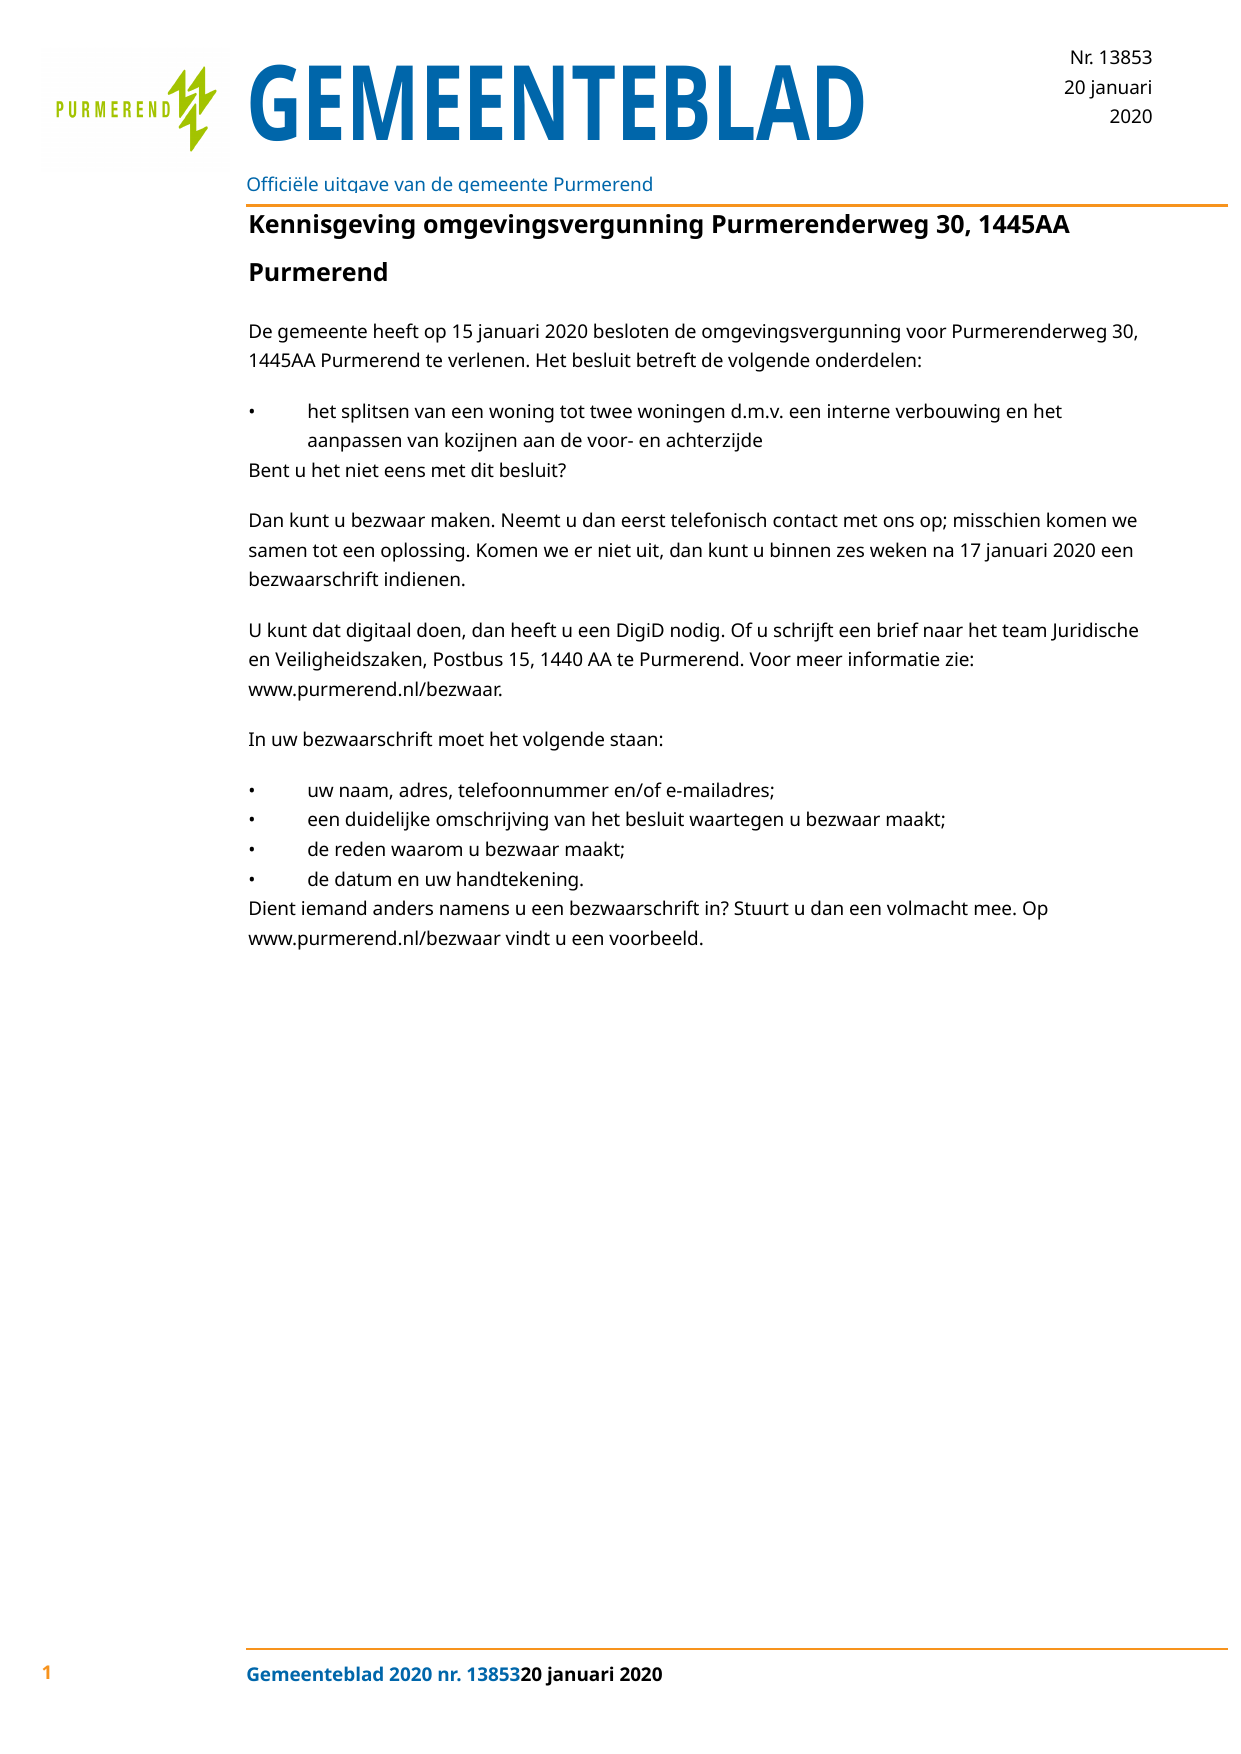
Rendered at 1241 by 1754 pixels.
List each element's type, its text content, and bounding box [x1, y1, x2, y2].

text Dient iemand anders namens u een bezwaarschrift in? Stuurt u dan een volmacht mee. Op www.purmerend.nl/bezwaar vindt u een voorbeeld. [248, 895, 1152, 951]
list de datum en uw handtekening. [248, 866, 1152, 892]
text U kunt dat digitaal doen, dan heeft u een DigiD nodig. Of u schrijft een brief naar het team Juridische en Veiligheidszaken, Postbus 15, 1440 AA te Purmerend. Voor meer informatie zie: www.purmerend.nl/bezwaar. [248, 617, 1152, 702]
text Kennisgeving omgevingsvergunning Purmerenderweg 30, 1445AA Purmerend [248, 207, 1152, 288]
text In uw bezwaarschrift moet het volgende staan: [248, 727, 1152, 752]
picture [41, 47, 231, 172]
list een duidelijke omschrijving van het besluit waartegen u bezwaar maakt; [248, 807, 1152, 832]
list de reden waarom u bezwaar maakt; [248, 836, 1152, 862]
text De gemeente heeft op 15 januari 2020 besloten de omgevingsvergunning voor Purmerenderweg 30, 1445AA Purmerend te verlenen. Het besluit betreft de volgende onderdelen: [248, 318, 1152, 373]
text Dan kunt u bezwaar maken. Neemt u dan eerst telefonisch contact met ons op; misschien komen we samen tot een oplossing. Komen we er niet uit, dan kunt u binnen zes weken na 17 januari 2020 een bezwaarschrift indienen. [248, 507, 1152, 592]
list het splitsen van een woning tot twee woningen d.m.v. een interne verbouwing en het aanpassen van kozijnen aan de voor- en achterzijde [248, 398, 1152, 453]
list uw naam, adres, telefoonnummer en/of e-mailadres; [248, 777, 1152, 803]
text Bent u het niet eens met dit besluit? [248, 457, 1152, 483]
